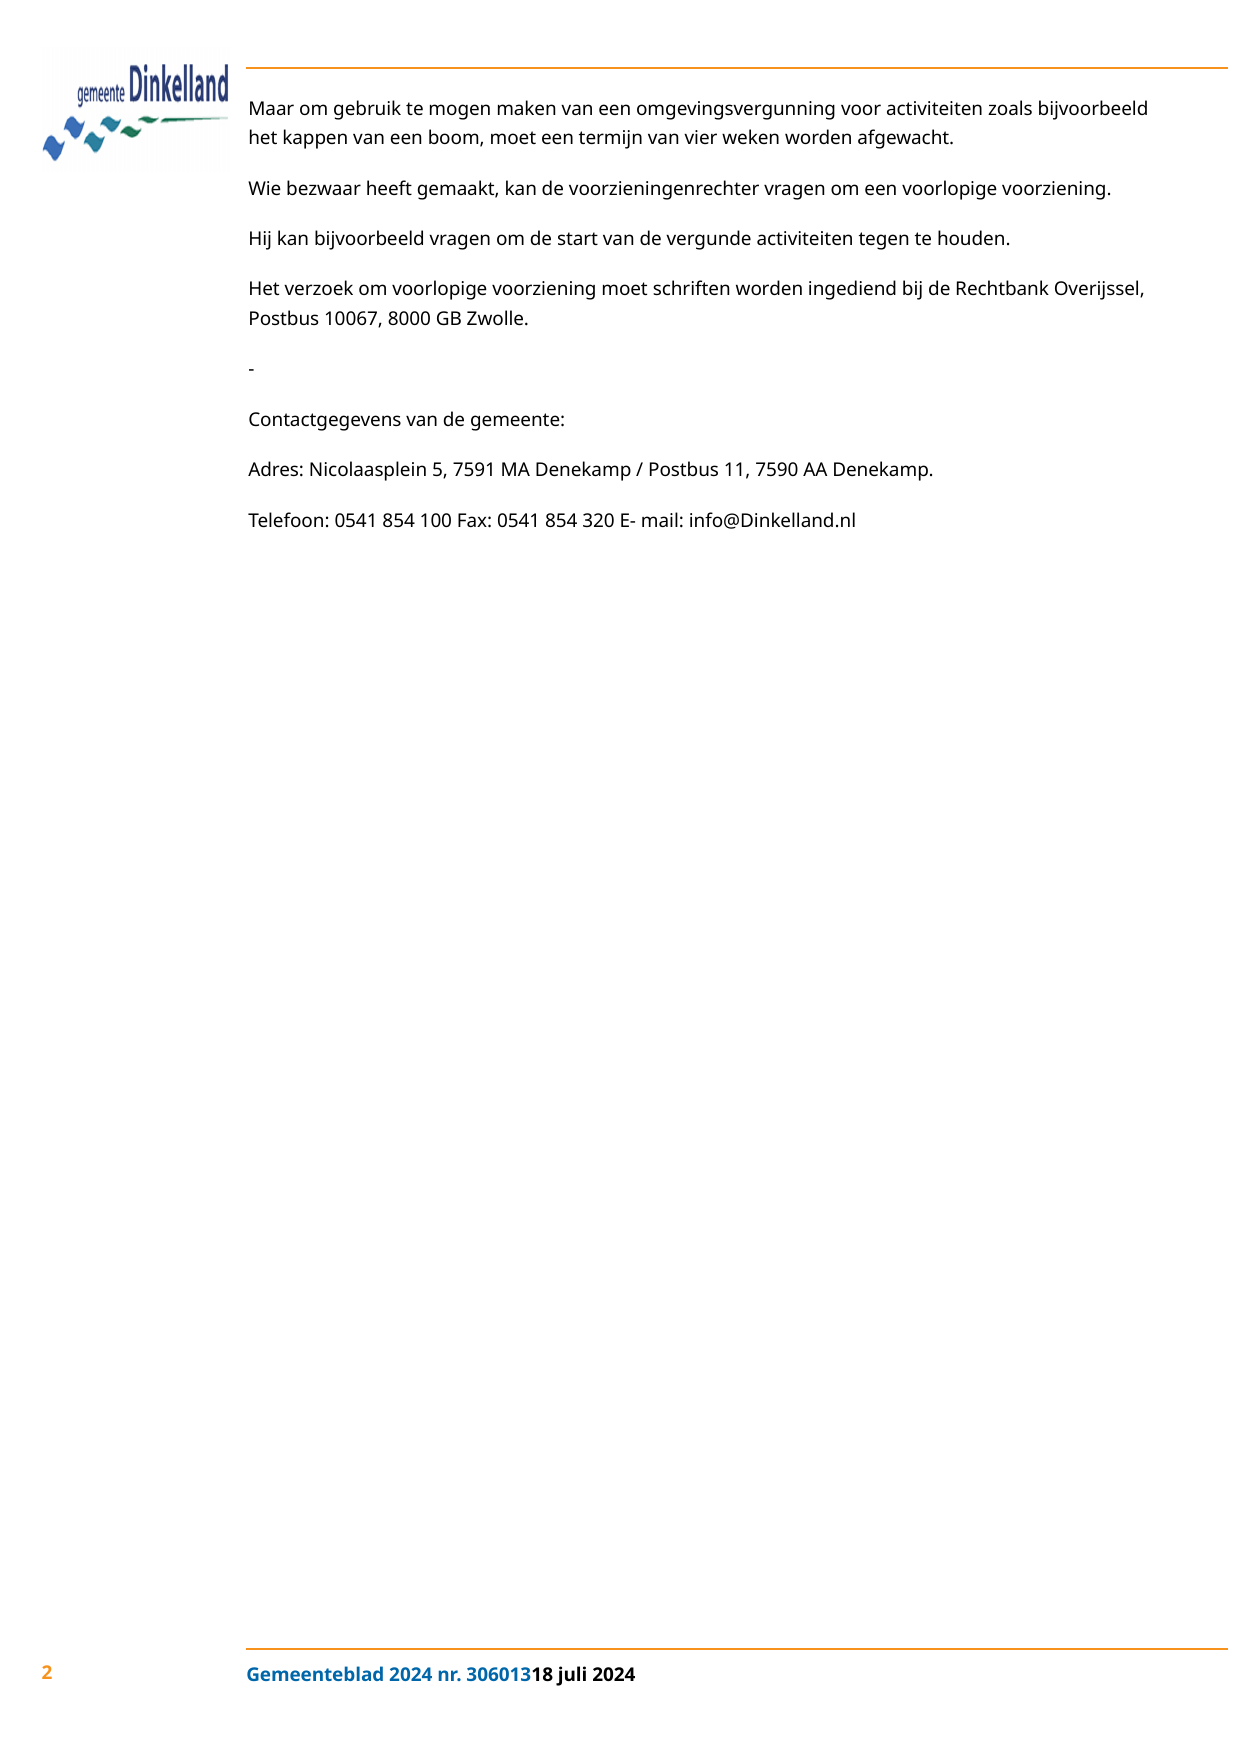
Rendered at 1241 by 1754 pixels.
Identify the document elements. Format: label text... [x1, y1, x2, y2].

text Wie bezwaar heeft gemaakt, kan de voorzieningenrechter vragen om een voorlopige voorziening. [248, 175, 1152, 201]
text Hij kan bijvoorbeeld vragen om de start van de vergunde activiteiten tegen te houden. [248, 225, 1152, 251]
text - [248, 356, 1152, 381]
text Maar om gebruik te mogen maken van een omgevingsvergunning voor activiteiten zoals bijvoorbeeld het kappen van een boom, moet een termijn van vier weken worden afgewacht. [248, 95, 1152, 150]
text Contactgegevens van de gemeente: [248, 406, 1152, 432]
picture [41, 47, 231, 172]
text Telefoon: 0541 854 100 Fax: 0541 854 320 E- mail: info@Dinkelland.nl [248, 507, 1152, 533]
text Adres: Nicolaasplein 5, 7591 MA Denekamp / Postbus 11, 7590 AA Denekamp. [248, 456, 1152, 482]
text Het verzoek om voorlopige voorziening moet schriften worden ingediend bij de Rechtbank Overijssel, Postbus 10067, 8000 GB Zwolle. [248, 276, 1152, 331]
